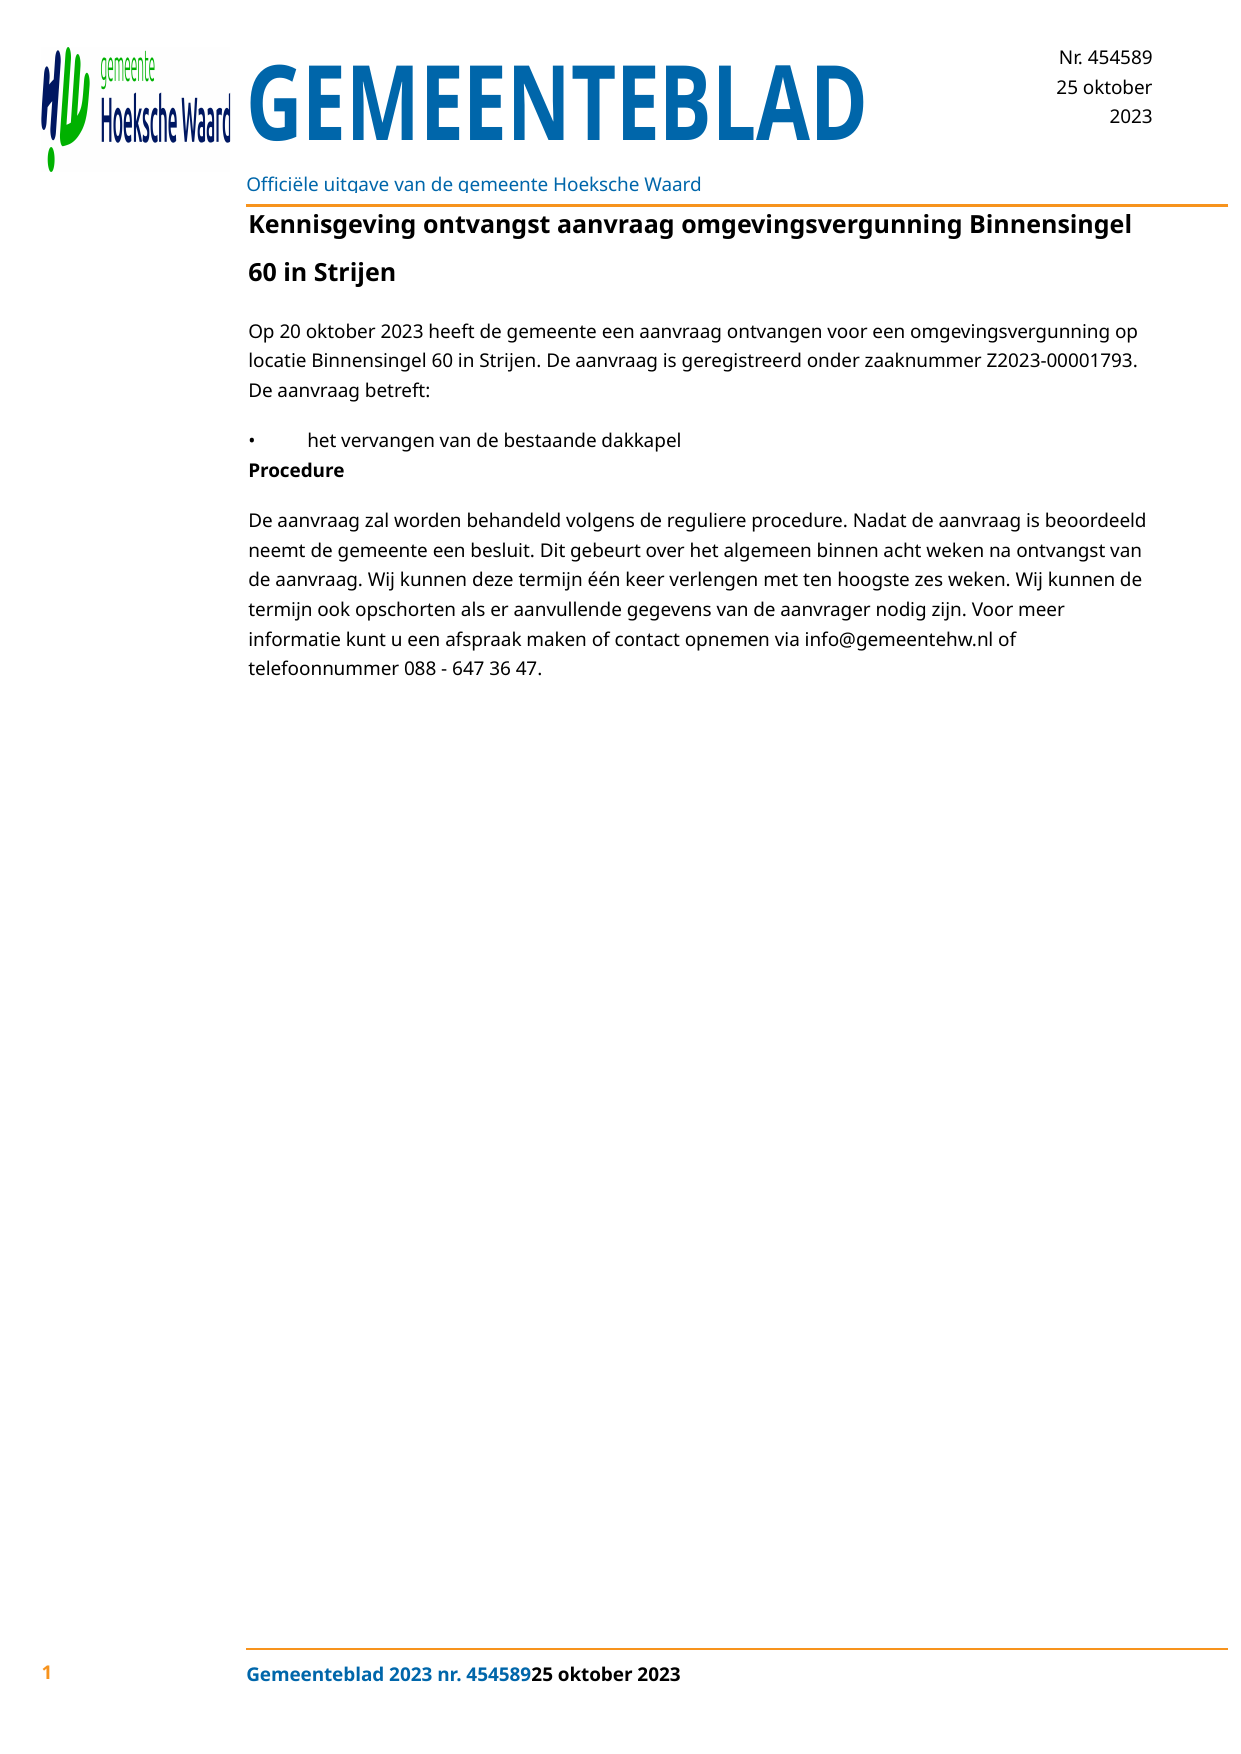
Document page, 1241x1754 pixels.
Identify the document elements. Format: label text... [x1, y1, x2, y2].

text Procedure [248, 457, 1152, 483]
list het vervangen van de bestaande dakkapel [248, 427, 1152, 453]
picture [41, 47, 231, 172]
text Kennisgeving ontvangst aanvraag omgevingsvergunning Binnensingel 60 in Strijen [248, 207, 1152, 288]
text Op 20 oktober 2023 heeft de gemeente een aanvraag ontvangen voor een omgevingsvergunning op locatie Binnensingel 60 in Strijen. De aanvraag is geregistreerd onder zaaknummer Z2023-00001793. De aanvraag betreft: [248, 318, 1152, 403]
text De aanvraag zal worden behandeld volgens de reguliere procedure. Nadat de aanvraag is beoordeeld neemt de gemeente een besluit. Dit gebeurt over het algemeen binnen acht weken na ontvangst van de aanvraag. Wij kunnen deze termijn één keer verlengen met ten hoogste zes weken. Wij kunnen de termijn ook opschorten als er aanvullende gegevens van de aanvrager nodig zijn. Voor meer informatie kunt u een afspraak maken of contact opnemen via info@gemeentehw.nl of telefoonnummer 088 - 647 36 47. [248, 507, 1152, 681]
